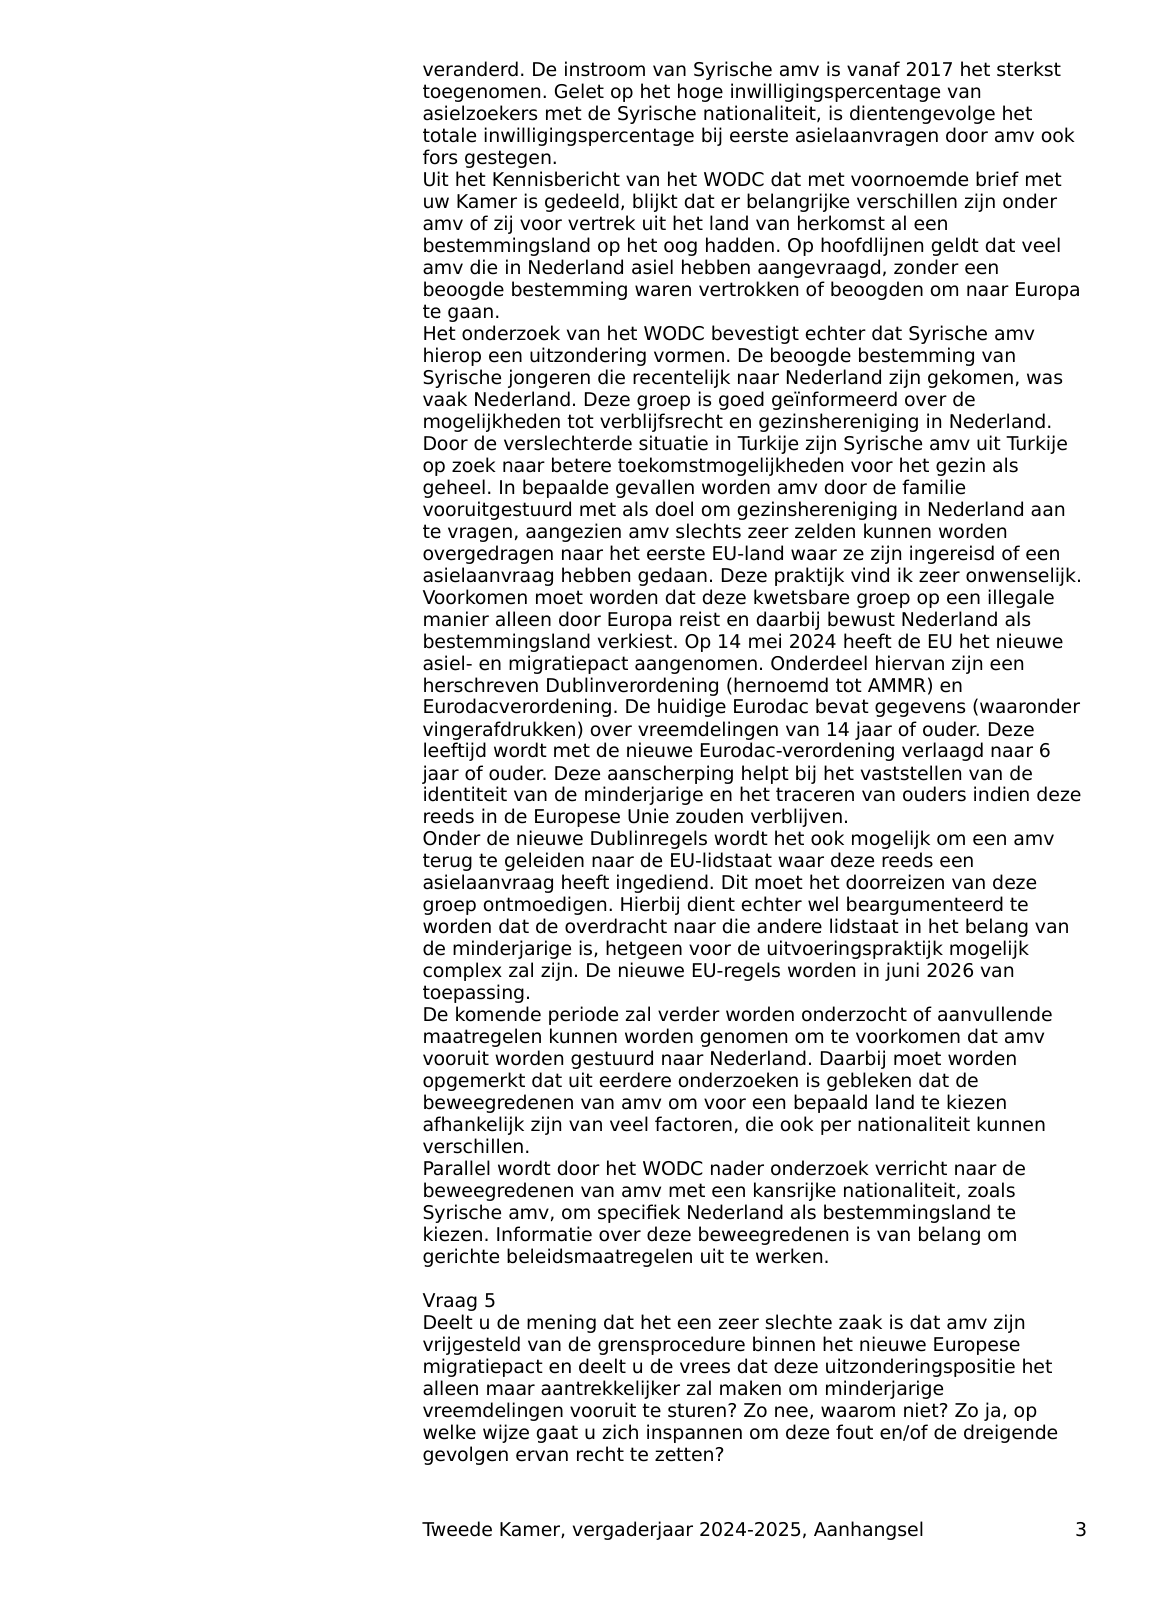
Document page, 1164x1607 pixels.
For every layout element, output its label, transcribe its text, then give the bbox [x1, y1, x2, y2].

text Onder de nieuwe Dublinregels wordt het ook mogelijk om een amv terug te geleiden naar de EU-lidstaat waar deze reeds een asielaanvraag heeft ingediend. Dit moet het doorreizen van deze groep ontmoedigen. Hierbij dient echter wel beargumenteerd te worden dat de overdracht naar die andere lidstaat in het belang van de minderjarige is, hetgeen voor de uitvoeringspraktijk mogelijk complex zal zijn. De nieuwe EU-regels worden in juni 2026 van toepassing. [422, 828, 1087, 1004]
text Parallel wordt door het WODC nader onderzoek verricht naar de beweegredenen van amv met een kansrijke nationaliteit, zoals Syrische amv, om specifiek Nederland als bestemmingsland te kiezen. Informatie over deze beweegredenen is van belang om gerichte beleidsmaatregelen uit te werken. [422, 1158, 1087, 1268]
text Deelt u de mening dat het een zeer slechte zaak is dat amv zijn vrijgesteld van de grensprocedure binnen het nieuwe Europese migratiepact en deelt u de vrees dat deze uitzonderingspositie het alleen maar aantrekkelijker zal maken om minderjarige vreemdelingen vooruit te sturen? Zo nee, waarom niet? Zo ja, op welke wijze gaat u zich inspannen om deze fout en/of de dreigende gevolgen ervan recht te zetten? [422, 1312, 1087, 1466]
text De komende periode zal verder worden onderzocht of aanvullende maatregelen kunnen worden genomen om te voorkomen dat amv vooruit worden gestuurd naar Nederland. Daarbij moet worden opgemerkt dat uit eerdere onderzoeken is gebleken dat de beweegredenen van amv om voor een bepaald land te kiezen afhankelijk zijn van veel factoren, die ook per nationaliteit kunnen verschillen. [422, 1004, 1087, 1158]
text veranderd. De instroom van Syrische amv is vanaf 2017 het sterkst toegenomen. Gelet op het hoge inwilligingspercentage van asielzoekers met de Syrische nationaliteit, is dientengevolge het totale inwilligingspercentage bij eerste asielaanvragen door amv ook fors gestegen. [422, 59, 1087, 169]
text Het onderzoek van het WODC bevestigt echter dat Syrische amv hierop een uitzondering vormen. De beoogde bestemming van Syrische jongeren die recentelijk naar Nederland zijn gekomen, was vaak Nederland. Deze groep is goed geïnformeerd over de mogelijkheden tot verblijfsrecht en gezinshereniging in Nederland. Door de verslechterde situatie in Turkije zijn Syrische amv uit Turkije op zoek naar betere toekomstmogelijkheden voor het gezin als geheel. In bepaalde gevallen worden amv door de familie vooruitgestuurd met als doel om gezinshereniging in Nederland aan te vragen, aangezien amv slechts zeer zelden kunnen worden overgedragen naar het eerste EU-land waar ze zijn ingereisd of een asielaanvraag hebben gedaan. Deze praktijk vind ik zeer onwenselijk. Voorkomen moet worden dat deze kwetsbare groep op een illegale manier alleen door Europa reist en daarbij bewust Nederland als bestemmingsland verkiest. Op 14 mei 2024 heeft de EU het nieuwe asiel- en migratiepact aangenomen. Onderdeel hiervan zijn een herschreven Dublinverordening (hernoemd tot AMMR) en Eurodacverordening. De huidige Eurodac bevat gegevens (waaronder vingerafdrukken) over vreemdelingen van 14 jaar of ouder. Deze leeftijd wordt met de nieuwe Eurodac-verordening verlaagd naar 6 jaar of ouder. Deze aanscherping helpt bij het vaststellen van de identiteit van de minderjarige en het traceren van ouders indien deze reeds in de Europese Unie zouden verblijven. [422, 323, 1087, 828]
text Uit het Kennisbericht van het WODC dat met voornoemde brief met uw Kamer is gedeeld, blijkt dat er belangrijke verschillen zijn onder amv of zij voor vertrek uit het land van herkomst al een bestemmingsland op het oog hadden. Op hoofdlijnen geldt dat veel amv die in Nederland asiel hebben aangevraagd, zonder een beoogde bestemming waren vertrokken of beoogden om naar Europa te gaan. [422, 169, 1087, 323]
text Vraag 5 [422, 1290, 1087, 1312]
